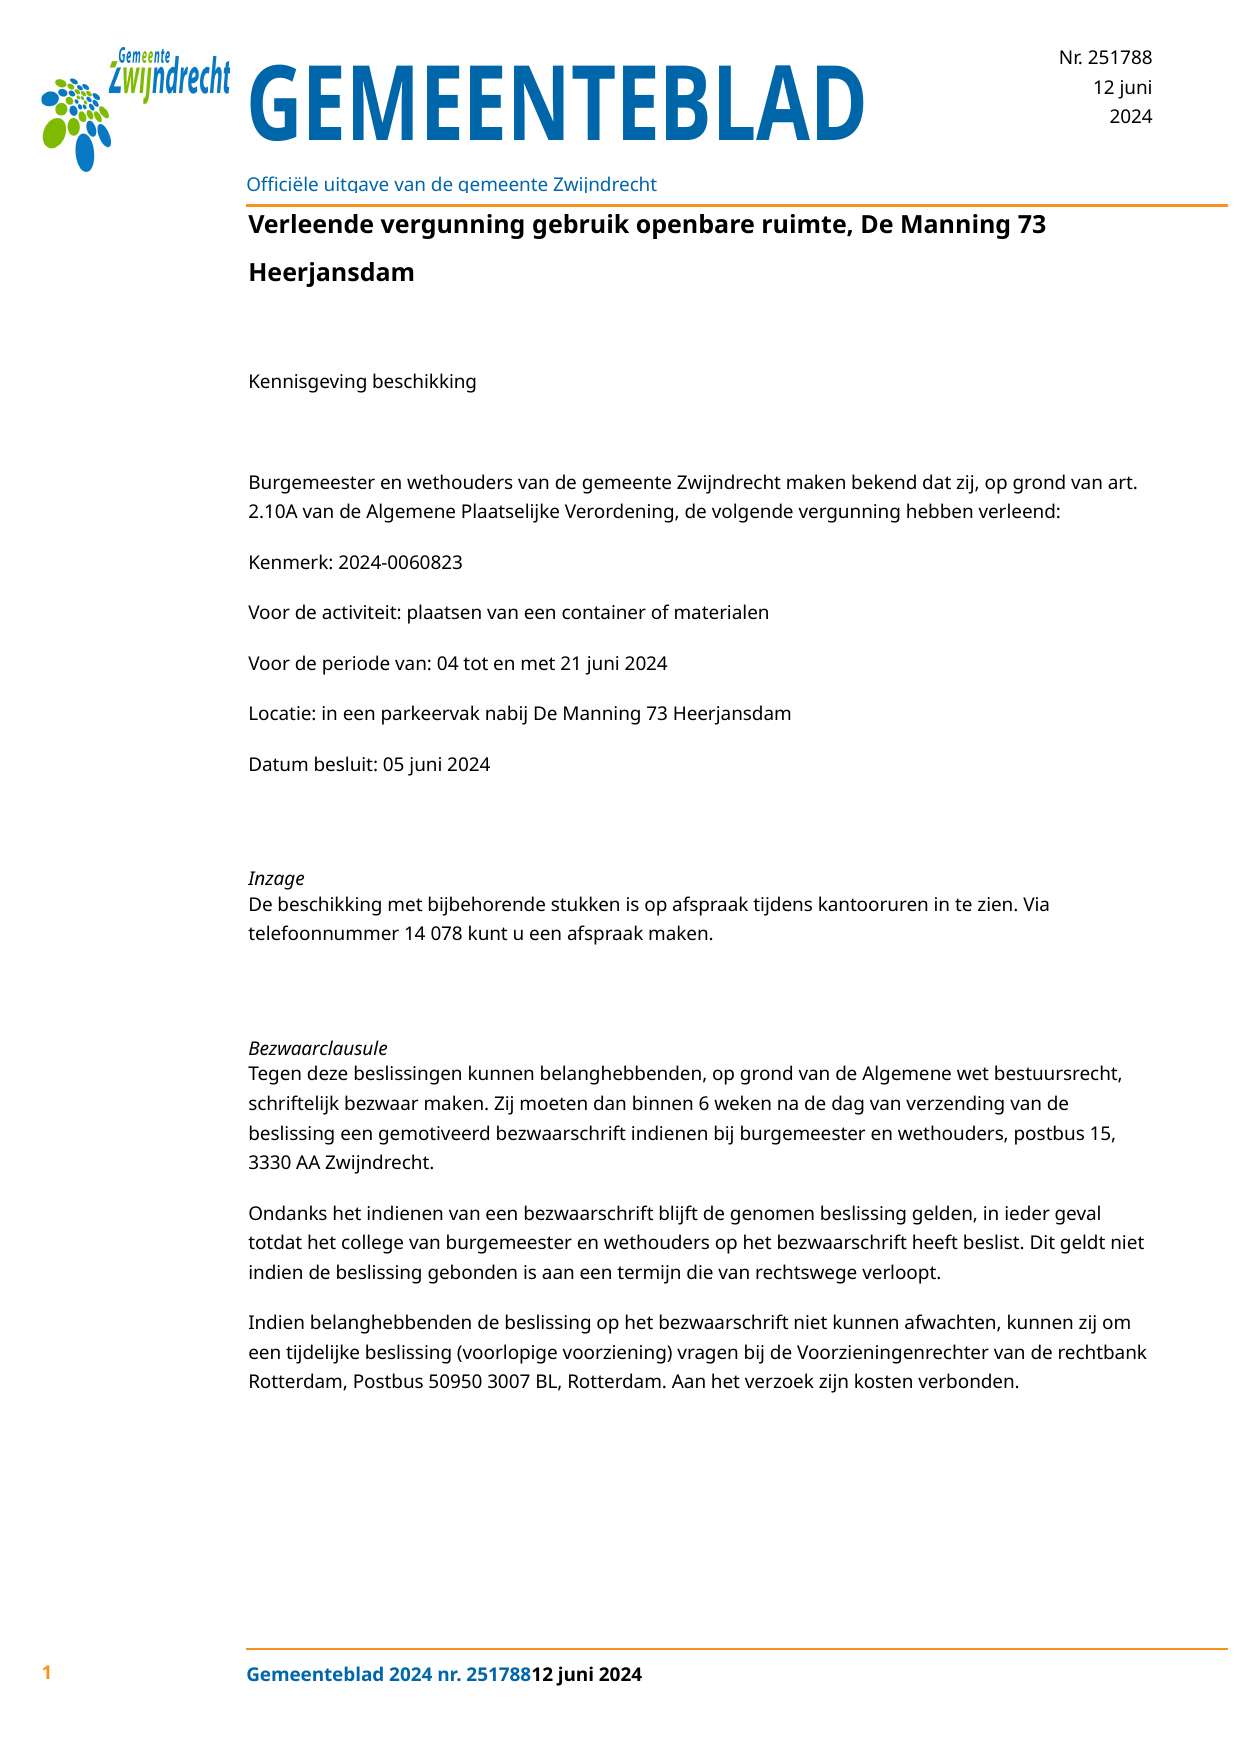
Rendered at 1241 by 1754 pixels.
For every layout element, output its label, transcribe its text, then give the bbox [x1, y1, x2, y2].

text Tegen deze beslissingen kunnen belanghebbenden, op grond van de Algemene wet bestuursrecht, schriftelijk bezwaar maken. Zij moeten dan binnen 6 weken na de dag van verzending van de beslissing een gemotiveerd bezwaarschrift indienen bij burgemeester en wethouders, postbus 15, 3330 AA Zwijndrecht. [248, 1061, 1152, 1175]
text Ondanks het indienen van een bezwaarschrift blijft de genomen beslissing gelden, in ieder geval totdat het college van burgemeester en wethouders op het bezwaarschrift heeft beslist. Dit geldt niet indien de beslissing gebonden is aan een termijn die van rechtswege verloopt. [248, 1200, 1152, 1285]
text Bezwaarclausule [248, 1035, 1152, 1061]
text Kennisgeving beschikking [248, 368, 1152, 394]
text Voor de activiteit: plaatsen van een container of materialen [248, 599, 1152, 625]
text Indien belanghebbenden de beslissing op het bezwaarschrift niet kunnen afwachten, kunnen zij om een tijdelijke beslissing (voorlopige voorziening) vragen bij de Voorzieningenrechter van de rechtbank Rotterdam, Postbus 50950 3007 BL, Rotterdam. Aan het verzoek zijn kosten verbonden. [248, 1309, 1152, 1394]
text Verleende vergunning gebruik openbare ruimte, De Manning 73 Heerjansdam [248, 207, 1152, 288]
picture [41, 47, 231, 172]
text Locatie: in een parkeervak nabij De Manning 73 Heerjansdam [248, 700, 1152, 726]
text Voor de periode van: 04 tot en met 21 juni 2024 [248, 650, 1152, 676]
text Kenmerk: 2024-0060823 [248, 549, 1152, 575]
text Inzage [248, 865, 1152, 891]
text De beschikking met bijbehorende stukken is op afspraak tijdens kantooruren in te zien. Via telefoonnummer 14 078 kunt u een afspraak maken. [248, 891, 1152, 946]
text Datum besluit: 05 juni 2024 [248, 751, 1152, 777]
text Burgemeester en wethouders van de gemeente Zwijndrecht maken bekend dat zij, op grond van art. 2.10A van de Algemene Plaatselijke Verordening, de volgende vergunning hebben verleend: [248, 469, 1152, 524]
